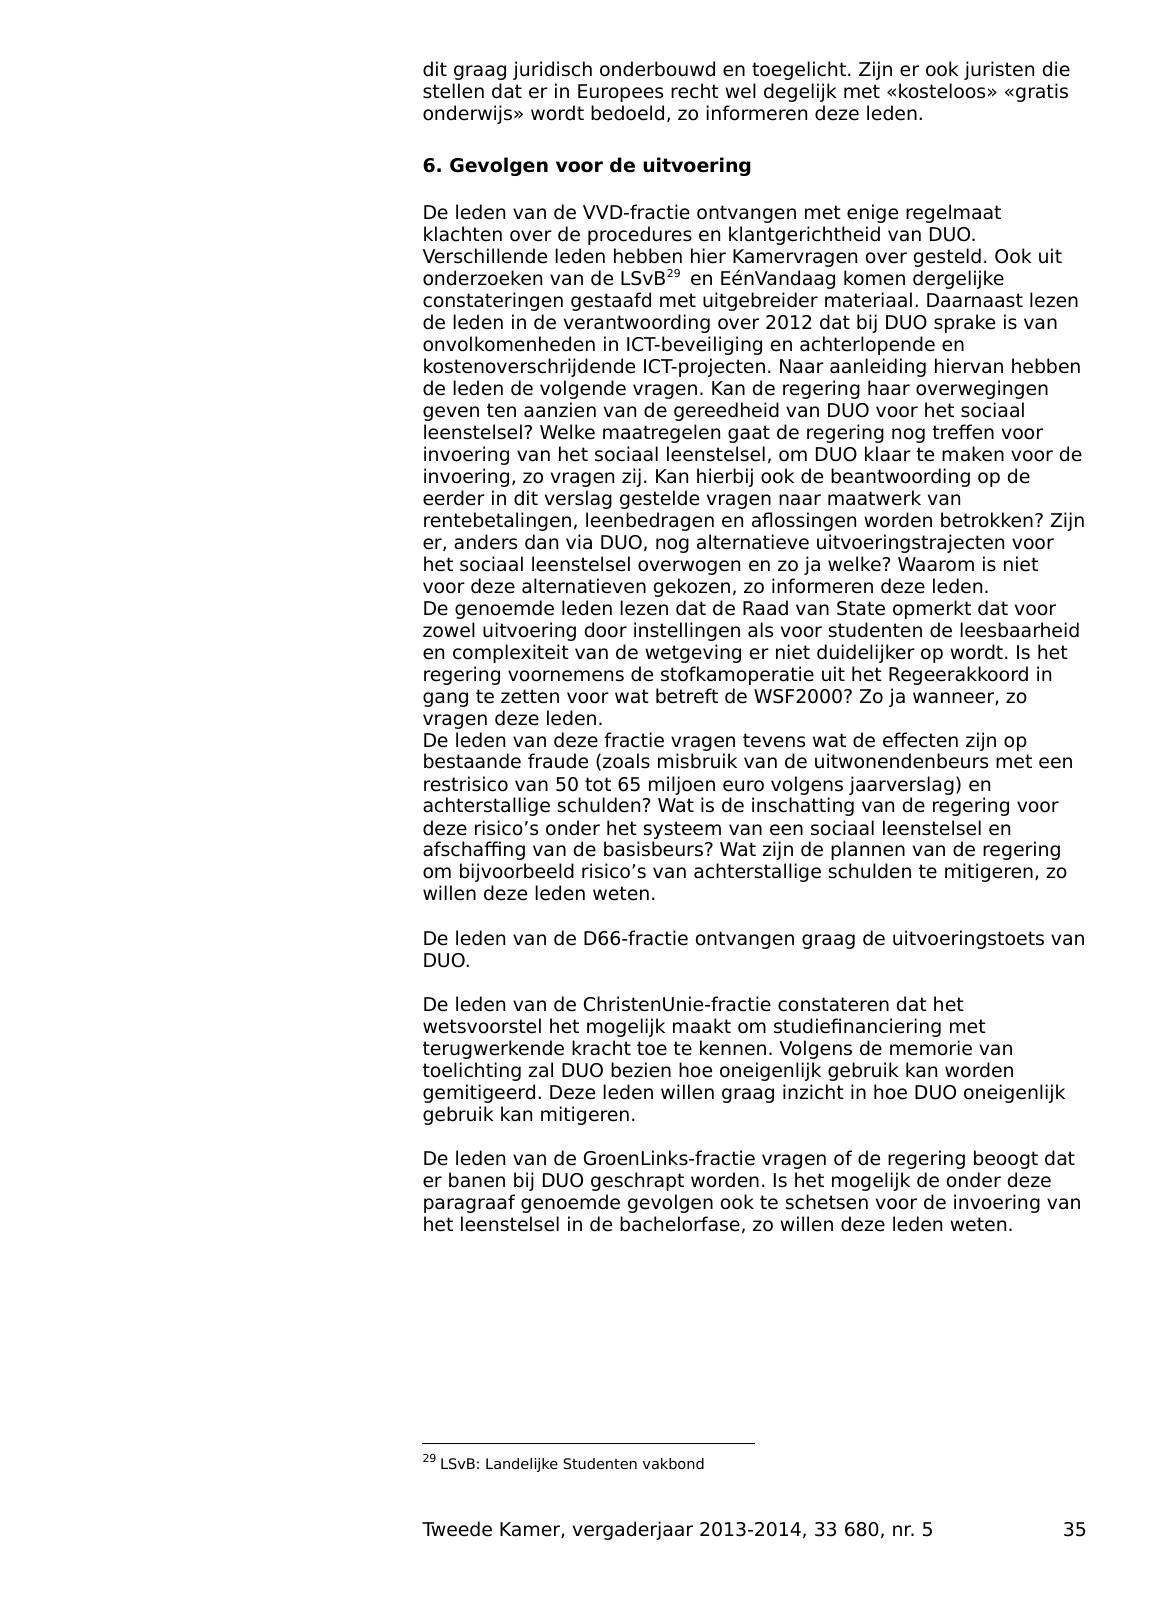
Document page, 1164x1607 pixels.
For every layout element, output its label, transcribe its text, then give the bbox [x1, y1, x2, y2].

subtitle 6. Gevolgen voor de uitvoering [422, 155, 1087, 177]
text LSvB: Landelijke Studenten vakbond [422, 1452, 1087, 1474]
text De genoemde leden lezen dat de Raad van State opmerkt dat voor zowel uitvoering door instellingen als voor studenten de leesbaarheid en complexiteit van de wetgeving er niet duidelijker op wordt. Is het regering voornemens de stofkamoperatie uit het Regeerakkoord in gang te zetten voor wat betreft de WSF2000? Zo ja wanneer, zo vragen deze leden. [422, 598, 1087, 729]
text dit graag juridisch onderbouwd en toegelicht. Zijn er ook juristen die stellen dat er in Europees recht wel degelijk met «kosteloos» «gratis onderwijs» wordt bedoeld, zo informeren deze leden. [422, 59, 1087, 125]
text De leden van de D66-fractie ontvangen graag de uitvoeringstoets van DUO. [422, 927, 1087, 971]
text De leden van de ChristenUnie-fractie constateren dat het wetsvoorstel het mogelijk maakt om studiefinanciering met terugwerkende kracht toe te kennen. Volgens de memorie van toelichting zal DUO bezien hoe oneigenlijk gebruik kan worden gemitigeerd. Deze leden willen graag inzicht in hoe DUO oneigenlijk gebruik kan mitigeren. [422, 994, 1087, 1126]
text De leden van de VVD-fractie ontvangen met enige regelmaat klachten over de procedures en klantgerichtheid van DUO. Verschillende leden hebben hier Kamervragen over gesteld. Ook uit onderzoeken van de LSvB en EénVandaag komen dergelijke constateringen gestaafd met uitgebreider materiaal. Daarnaast lezen de leden in de verantwoording over 2012 dat bij DUO sprake is van onvolkomenheden in ICT-beveiliging en achterlopende en kostenoverschrijdende ICT-projecten. Naar aanleiding hiervan hebben de leden de volgende vragen. Kan de regering haar overwegingen geven ten aanzien van de gereedheid van DUO voor het sociaal leenstelsel? Welke maatregelen gaat de regering nog treffen voor invoering van het sociaal leenstelsel, om DUO klaar te maken voor de invoering, zo vragen zij. Kan hierbij ook de beantwoording op de eerder in dit verslag gestelde vragen naar maatwerk van rentebetalingen, leenbedragen en aflossingen worden betrokken? Zijn er, anders dan via DUO, nog alternatieve uitvoeringstrajecten voor het sociaal leenstelsel overwogen en zo ja welke? Waarom is niet voor deze alternatieven gekozen, zo informeren deze leden. [422, 202, 1087, 598]
text De leden van deze fractie vragen tevens wat de effecten zijn op bestaande fraude (zoals misbruik van de uitwonendenbeurs met een restrisico van 50 tot 65 miljoen euro volgens jaarverslag) en achterstallige schulden? Wat is de inschatting van de regering voor deze risico’s onder het systeem van een sociaal leenstelsel en afschaffing van de basisbeurs? Wat zijn de plannen van de regering om bijvoorbeeld risico’s van achterstallige schulden te mitigeren, zo willen deze leden weten. [422, 729, 1087, 905]
text De leden van de GroenLinks-fractie vragen of de regering beoogt dat er banen bij DUO geschrapt worden. Is het mogelijk de onder deze paragraaf genoemde gevolgen ook te schetsen voor de invoering van het leenstelsel in de bachelorfase, zo willen deze leden weten. [422, 1148, 1087, 1236]
